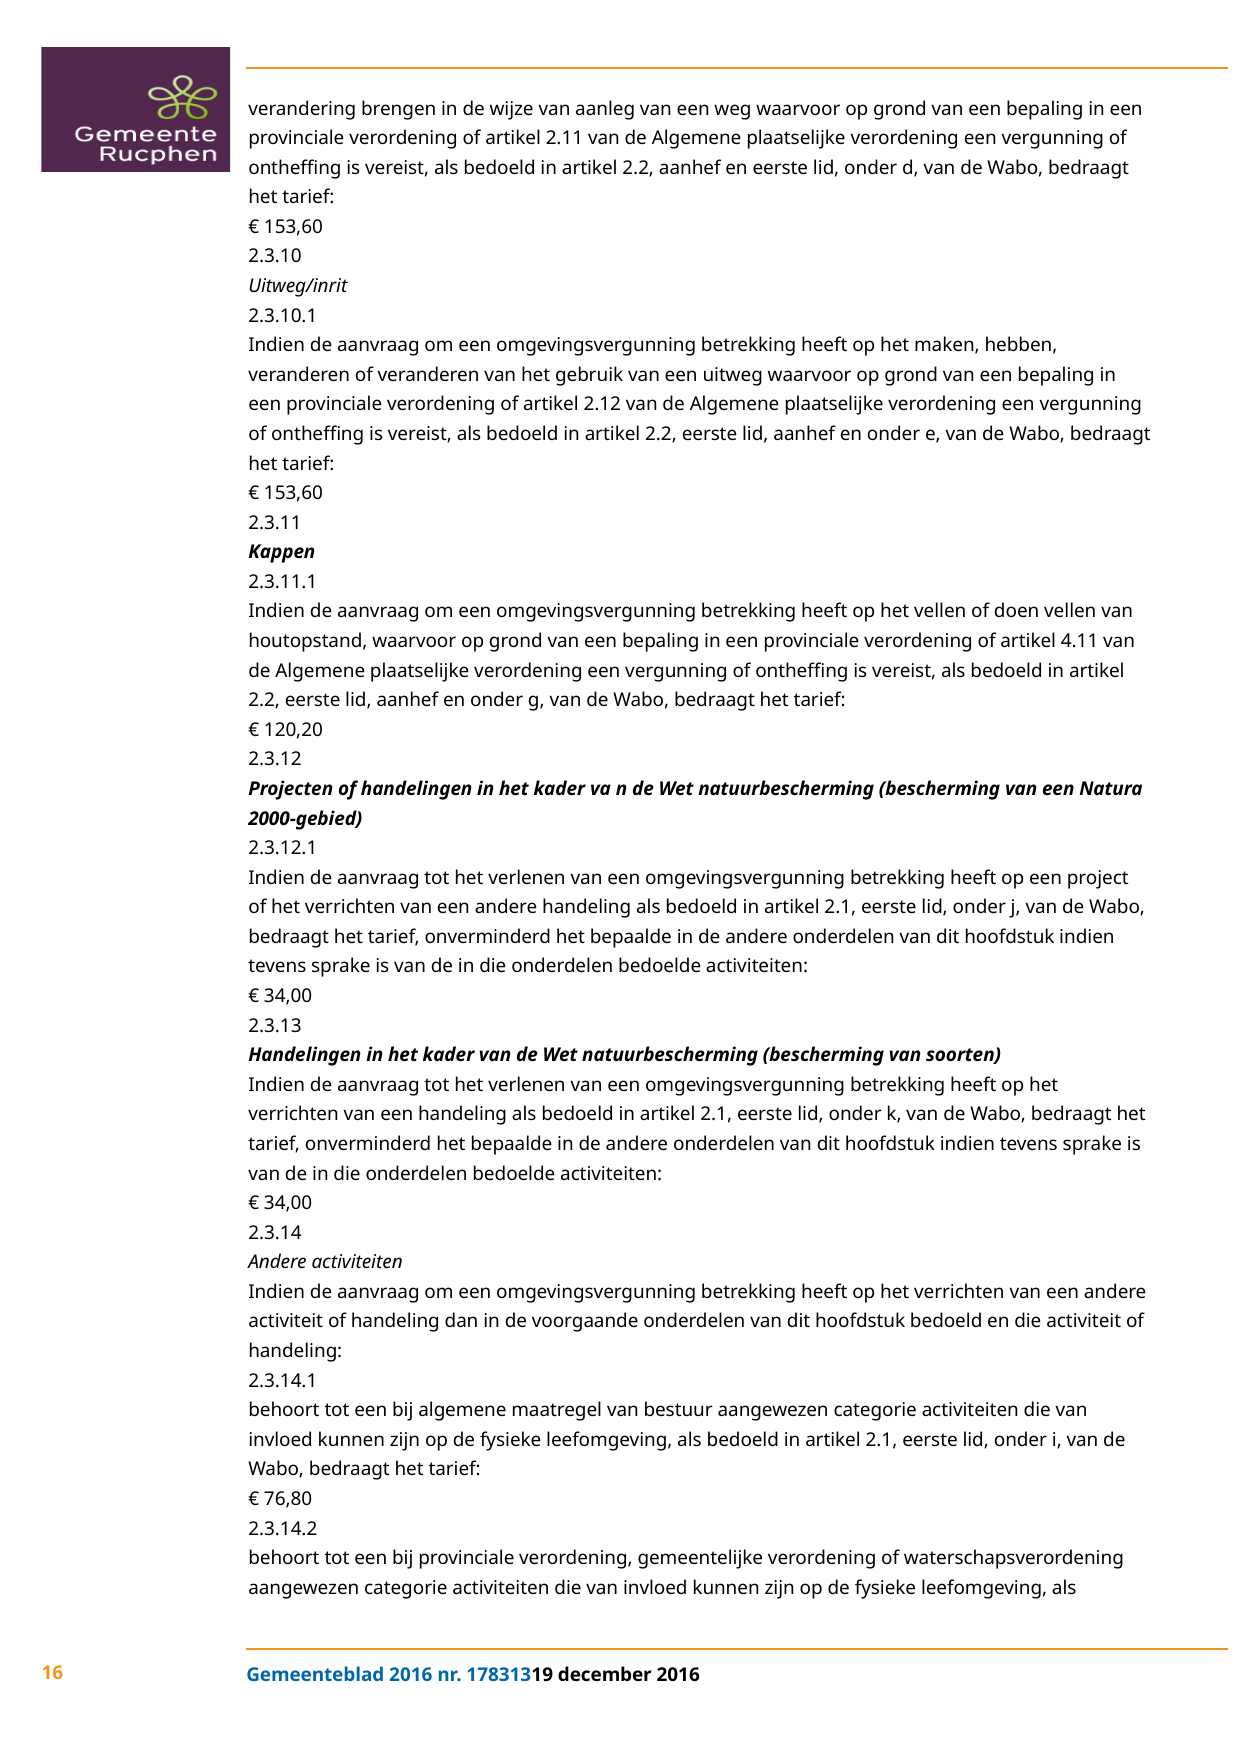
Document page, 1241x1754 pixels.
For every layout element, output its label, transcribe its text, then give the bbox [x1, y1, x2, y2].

picture [41, 47, 231, 172]
text 2.3.13 [248, 1012, 1152, 1038]
text Indien de aanvraag om een omgevingsvergunning betrekking heeft op het verrichten van een andere activiteit of handeling dan in de voorgaande onderdelen van dit hoofdstuk bedoeld en die activiteit of handeling: [248, 1278, 1152, 1363]
text € 153,60 [248, 213, 1152, 239]
text 2.3.10 [248, 243, 1152, 268]
text Indien de aanvraag tot het verlenen van een omgevingsvergunning betrekking heeft op een project of het verrichten van een andere handeling als bedoeld in artikel 2.1, eerste lid, onder j, van de Wabo, bedraagt het tarief, onverminderd het bepaalde in de andere onderdelen van dit hoofdstuk indien tevens sprake is van de in die onderdelen bedoelde activiteiten: [248, 864, 1152, 978]
text Andere activiteiten [248, 1248, 1152, 1274]
text € 34,00 [248, 1189, 1152, 1215]
text behoort tot een bij provinciale verordening, gemeentelijke verordening of waterschapsverordening aangewezen categorie activiteiten die van invloed kunnen zijn op de fysieke leefomgeving, als [248, 1544, 1152, 1600]
text € 76,80 [248, 1485, 1152, 1511]
text 2.3.12 [248, 746, 1152, 771]
text verandering brengen in de wijze van aanleg van een weg waarvoor op grond van een bepaling in een provinciale verordening of artikel 2.11 van de Algemene plaatselijke verordening een vergunning of ontheffing is vereist, als bedoeld in artikel 2.2, aanhef en eerste lid, onder d, van de Wabo, bedraagt het tarief: [248, 95, 1152, 209]
text € 153,60 [248, 479, 1152, 505]
text Indien de aanvraag om een omgevingsvergunning betrekking heeft op het maken, hebben, veranderen of veranderen van het gebruik van een uitweg waarvoor op grond van een bepaling in een provinciale verordening of artikel 2.12 van de Algemene plaatselijke verordening een vergunning of ontheffing is vereist, als bedoeld in artikel 2.2, eerste lid, aanhef en onder e, van de Wabo, bedraagt het tarief: [248, 331, 1152, 476]
text Uitweg/inrit [248, 272, 1152, 298]
text € 34,00 [248, 982, 1152, 1008]
text Handelingen in het kader van de Wet natuurbescherming (bescherming van soorten) [248, 1041, 1152, 1067]
text Kappen [248, 538, 1152, 564]
text 2.3.11 [248, 509, 1152, 535]
text 2.3.14.1 [248, 1367, 1152, 1393]
text Indien de aanvraag tot het verlenen van een omgevingsvergunning betrekking heeft op het verrichten van een handeling als bedoeld in artikel 2.1, eerste lid, onder k, van de Wabo, bedraagt het tarief, onverminderd het bepaalde in de andere onderdelen van dit hoofdstuk indien tevens sprake is van de in die onderdelen bedoelde activiteiten: [248, 1071, 1152, 1186]
text 2.3.10.1 [248, 302, 1152, 328]
text 2.3.14 [248, 1219, 1152, 1245]
text € 120,20 [248, 716, 1152, 742]
text behoort tot een bij algemene maatregel van bestuur aangewezen categorie activiteiten die van invloed kunnen zijn op de fysieke leefomgeving, als bedoeld in artikel 2.1, eerste lid, onder i, van de Wabo, bedraagt het tarief: [248, 1396, 1152, 1481]
text Projecten of handelingen in het kader va n de Wet natuurbescherming (bescherming van een Natura 2000-gebied) [248, 775, 1152, 831]
text 2.3.12.1 [248, 834, 1152, 860]
text Indien de aanvraag om een omgevingsvergunning betrekking heeft op het vellen of doen vellen van houtopstand, waarvoor op grond van een bepaling in een provinciale verordening of artikel 4.11 van de Algemene plaatselijke verordening een vergunning of ontheffing is vereist, als bedoeld in artikel 2.2, eerste lid, aanhef en onder g, van de Wabo, bedraagt het tarief: [248, 598, 1152, 712]
text 2.3.14.2 [248, 1515, 1152, 1541]
text 2.3.11.1 [248, 568, 1152, 594]
